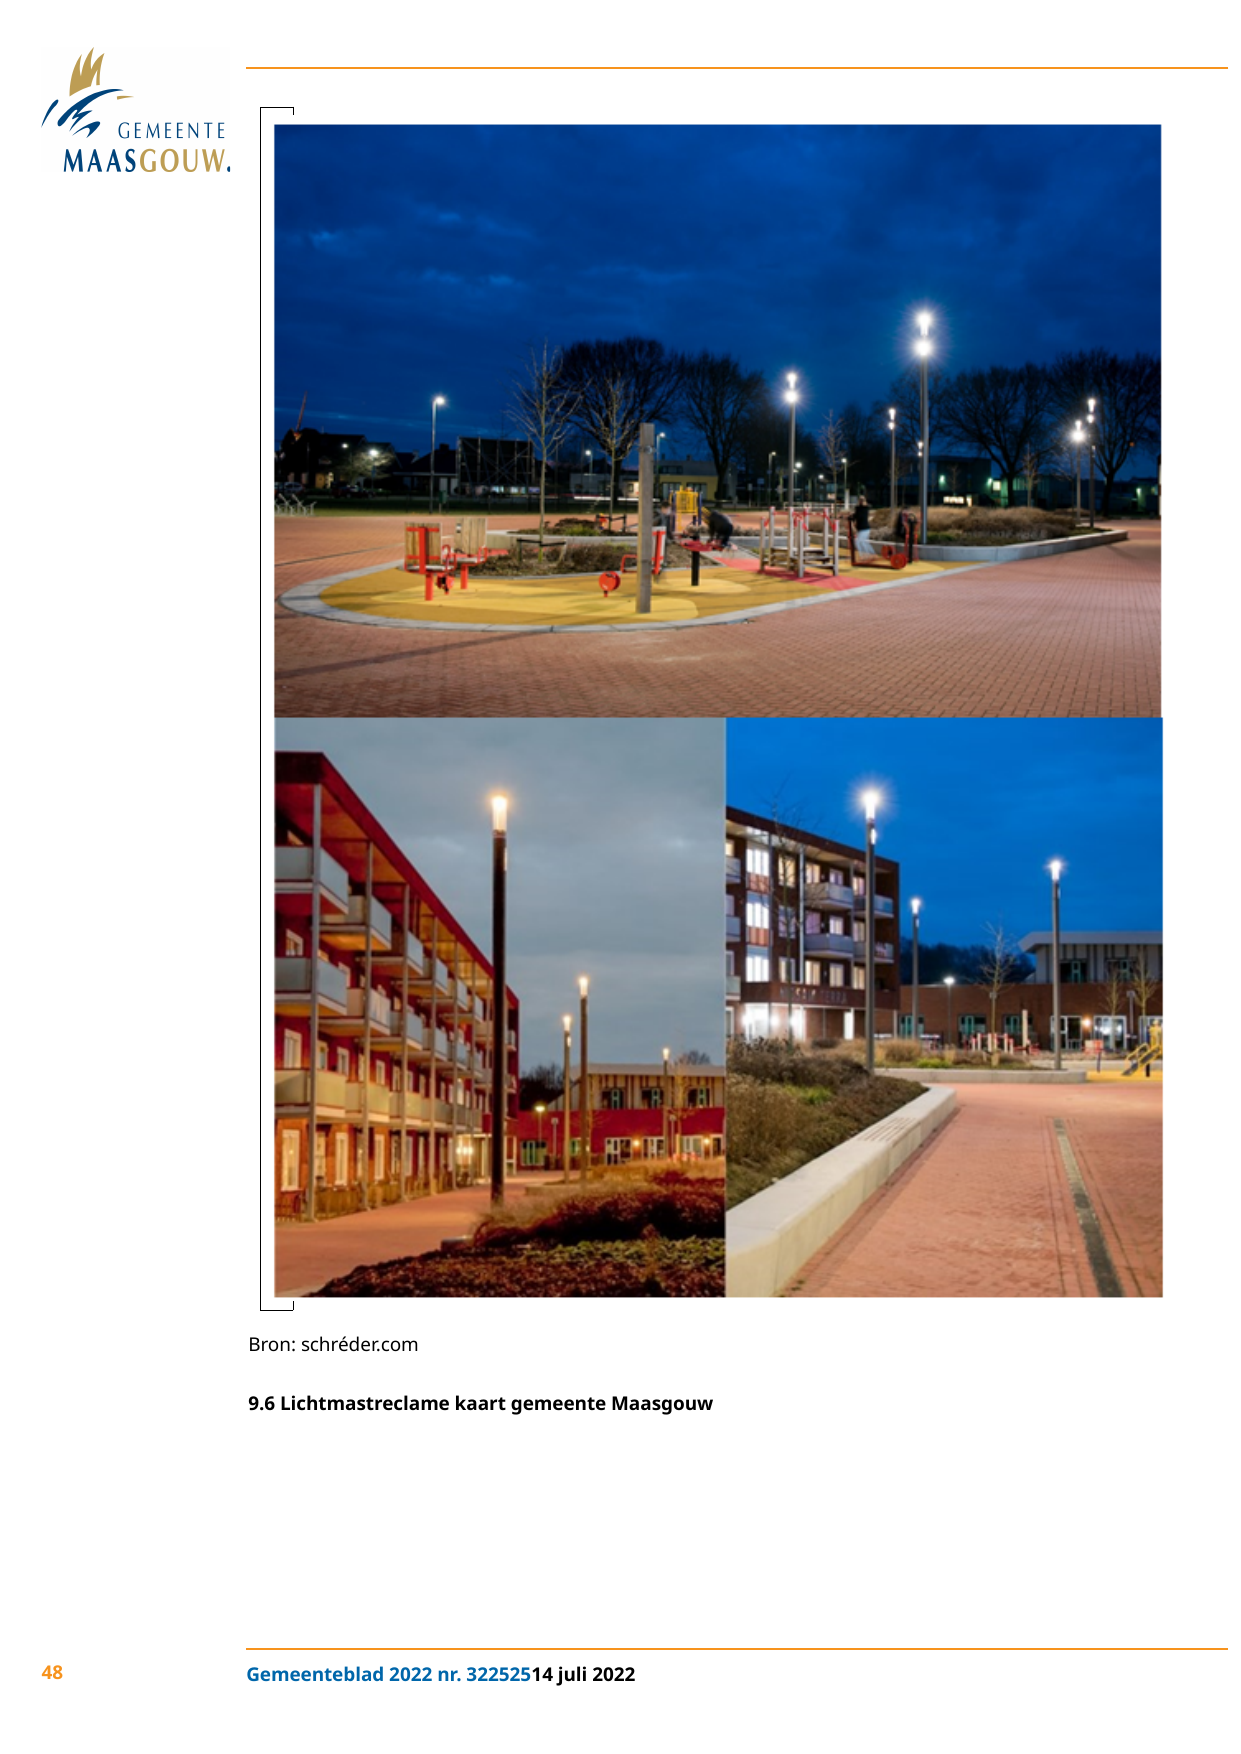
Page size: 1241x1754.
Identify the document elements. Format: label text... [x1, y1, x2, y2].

text 9.6 Lichtmastreclame kaart gemeente Maasgouw [248, 1390, 1152, 1416]
picture [41, 47, 231, 172]
text Bron: schréder.com [248, 1331, 1152, 1357]
picture [268, 115, 1173, 1301]
